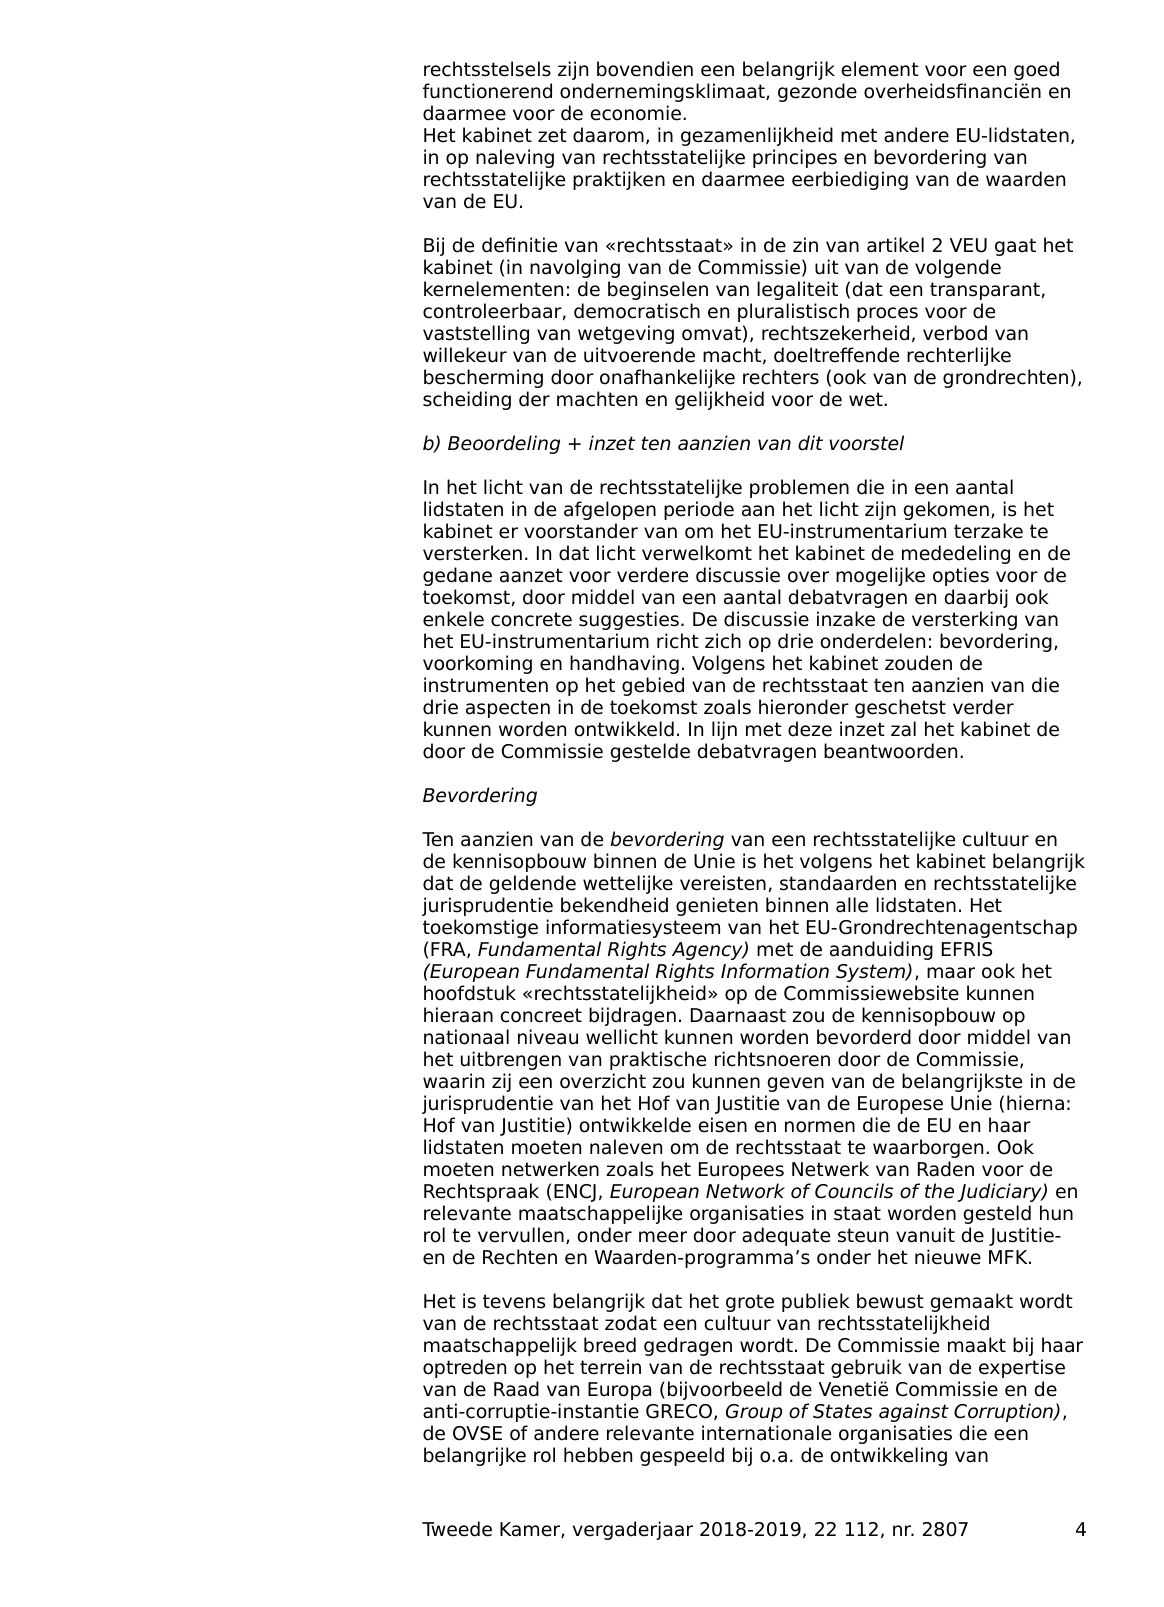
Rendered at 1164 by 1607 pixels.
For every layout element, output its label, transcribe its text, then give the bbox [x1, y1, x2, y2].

subtitle b) Beoordeling + inzet ten aanzien van dit voorstel [422, 433, 1087, 455]
subtitle Bevordering [422, 785, 1087, 807]
text rechtsstelsels zijn bovendien een belangrijk element voor een goed functionerend ondernemingsklimaat, gezonde overheidsfinanciën en daarmee voor de economie. [422, 59, 1087, 125]
text Het is tevens belangrijk dat het grote publiek bewust gemaakt wordt van de rechtsstaat zodat een cultuur van rechtsstatelijkheid maatschappelijk breed gedragen wordt. De Commissie maakt bij haar optreden op het terrein van de rechtsstaat gebruik van de expertise van de Raad van Europa (bijvoorbeeld de Venetië Commissie en de anti-corruptie-instantie GRECO, Group of States against Corruption), de OVSE of andere relevante internationale organisaties die een belangrijke rol hebben gespeeld bij o.a. de ontwikkeling van [422, 1291, 1087, 1467]
text Het kabinet zet daarom, in gezamenlijkheid met andere EU-lidstaten, in op naleving van rechtsstatelijke principes en bevordering van rechtsstatelijke praktijken en daarmee eerbiediging van de waarden van de EU. [422, 125, 1087, 213]
text Bij de definitie van «rechtsstaat» in de zin van artikel 2 VEU gaat het kabinet (in navolging van de Commissie) uit van de volgende kernelementen: de beginselen van legaliteit (dat een transparant, controleerbaar, democratisch en pluralistisch proces voor de vaststelling van wetgeving omvat), rechtszekerheid, verbod van willekeur van de uitvoerende macht, doeltreffende rechterlijke bescherming door onafhankelijke rechters (ook van de grondrechten), scheiding der machten en gelijkheid voor de wet. [422, 235, 1087, 411]
text Ten aanzien van de bevordering van een rechtsstatelijke cultuur en de kennisopbouw binnen de Unie is het volgens het kabinet belangrijk dat de geldende wettelijke vereisten, standaarden en rechtsstatelijke jurisprudentie bekendheid genieten binnen alle lidstaten. Het toekomstige informatiesysteem van het EU-Grondrechtenagentschap (FRA, Fundamental Rights Agency) met de aanduiding EFRIS (European Fundamental Rights Information System), maar ook het hoofdstuk «rechtsstatelijkheid» op de Commissiewebsite kunnen hieraan concreet bijdragen. Daarnaast zou de kennisopbouw op nationaal niveau wellicht kunnen worden bevorderd door middel van het uitbrengen van praktische richtsnoeren door de Commissie, waarin zij een overzicht zou kunnen geven van de belangrijkste in de jurisprudentie van het Hof van Justitie van de Europese Unie (hierna: Hof van Justitie) ontwikkelde eisen en normen die de EU en haar lidstaten moeten naleven om de rechtsstaat te waarborgen. Ook moeten netwerken zoals het Europees Netwerk van Raden voor de Rechtspraak (ENCJ, European Network of Councils of the Judiciary) en relevante maatschappelijke organisaties in staat worden gesteld hun rol te vervullen, onder meer door adequate steun vanuit de Justitie- en de Rechten en Waarden-programma’s onder het nieuwe MFK. [422, 829, 1087, 1269]
text In het licht van de rechtsstatelijke problemen die in een aantal lidstaten in de afgelopen periode aan het licht zijn gekomen, is het kabinet er voorstander van om het EU-instrumentarium terzake te versterken. In dat licht verwelkomt het kabinet de mededeling en de gedane aanzet voor verdere discussie over mogelijke opties voor de toekomst, door middel van een aantal debatvragen en daarbij ook enkele concrete suggesties. De discussie inzake de versterking van het EU-instrumentarium richt zich op drie onderdelen: bevordering, voorkoming en handhaving. Volgens het kabinet zouden de instrumenten op het gebied van de rechtsstaat ten aanzien van die drie aspecten in de toekomst zoals hieronder geschetst verder kunnen worden ontwikkeld. In lijn met deze inzet zal het kabinet de door de Commissie gestelde debatvragen beantwoorden. [422, 477, 1087, 763]
